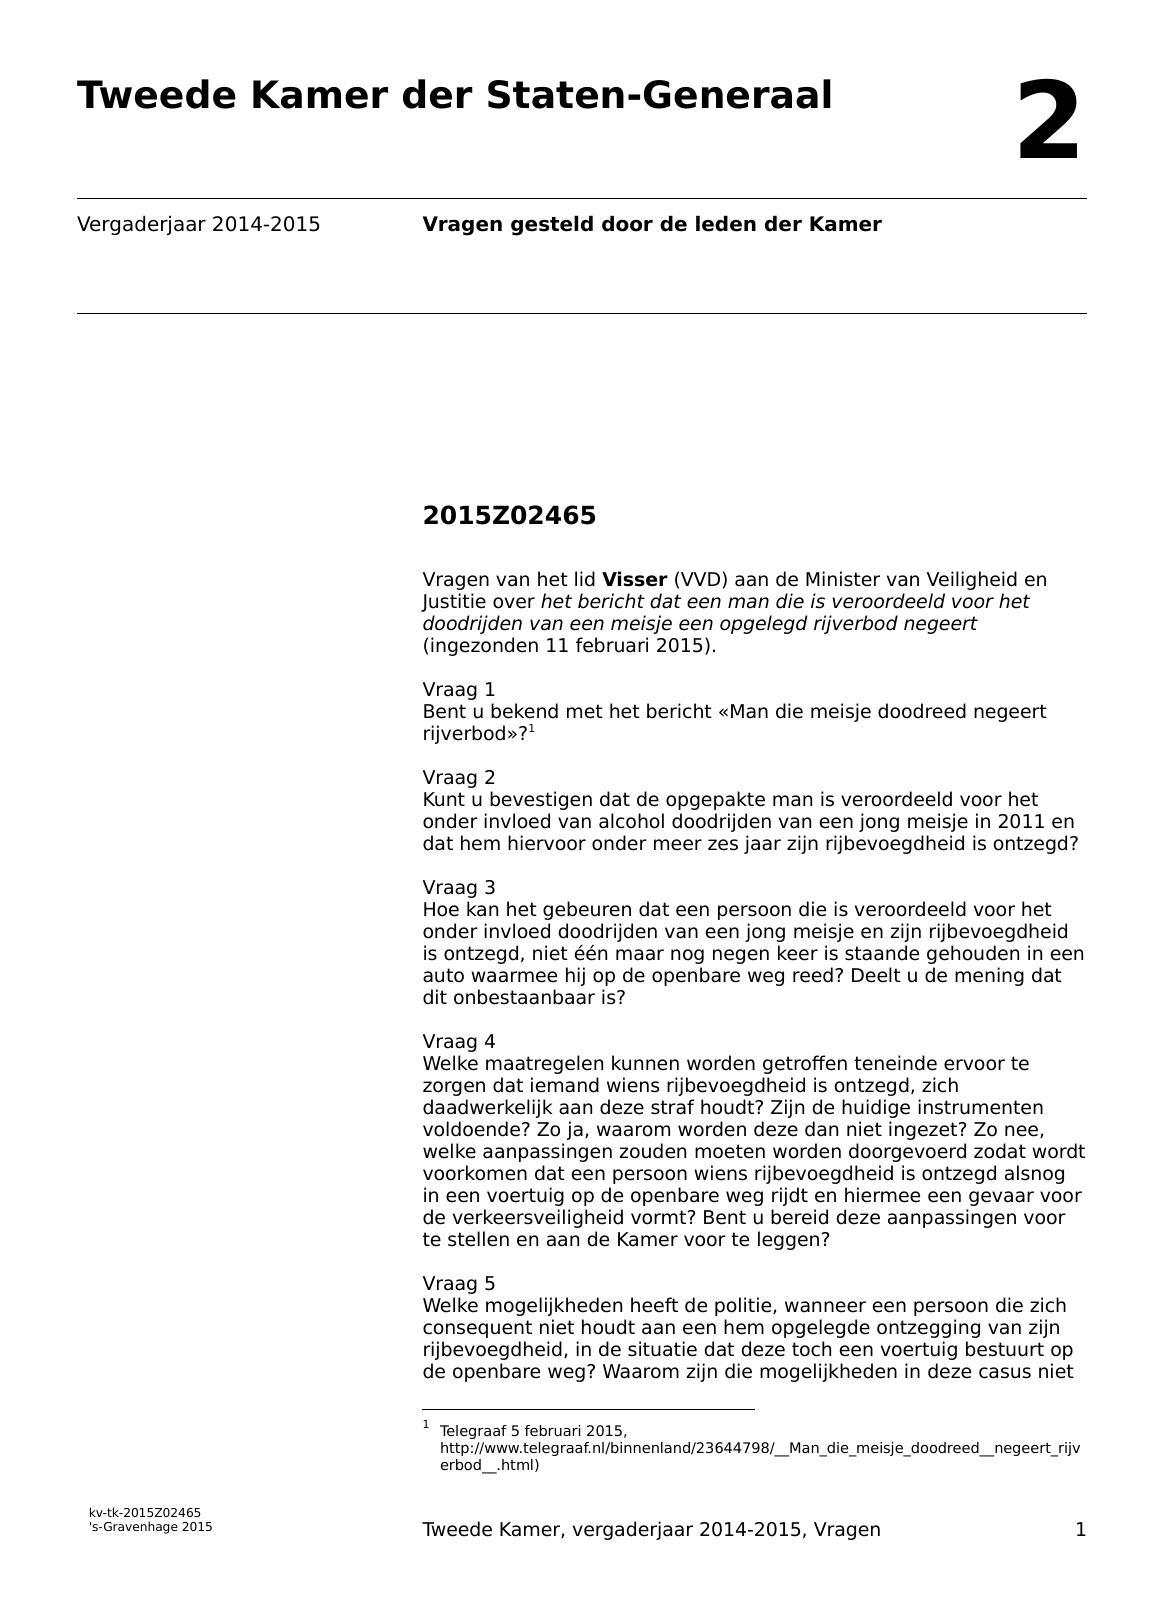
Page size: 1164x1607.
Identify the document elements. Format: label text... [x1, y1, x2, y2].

text Vraag 5 [422, 1273, 1087, 1295]
text Welke maatregelen kunnen worden getroffen teneinde ervoor te zorgen dat iemand wiens rijbevoegdheid is ontzegd, zich daadwerkelijk aan deze straf houdt? Zijn de huidige instrumenten voldoende? Zo ja, waarom worden deze dan niet ingezet? Zo nee, welke aanpassingen zouden moeten worden doorgevoerd zodat wordt voorkomen dat een persoon wiens rijbevoegdheid is ontzegd alsnog in een voertuig op de openbare weg rijdt en hiermee een gevaar voor de verkeersveiligheid vormt? Bent u bereid deze aanpassingen voor te stellen en aan de Kamer voor te leggen? [422, 1053, 1087, 1251]
text kv-tk-2015Z02465 [88, 1506, 323, 1520]
table_cell Vragen gesteld door de leden der Kamer [422, 199, 1087, 313]
table_header Tweede Kamer der Staten-Generaal [77, 59, 886, 198]
text Hoe kan het gebeuren dat een persoon die is veroordeeld voor het onder invloed doodrijden van een jong meisje en zijn rijbevoegdheid is ontzegd, niet één maar nog negen keer is staande gehouden in een auto waarmee hij op de openbare weg reed? Deelt u de mening dat dit onbestaanbaar is? [422, 899, 1087, 1009]
text Vraag 3 [422, 877, 1087, 899]
table_header 2 [886, 59, 1087, 198]
text Vragen van het lid Visser (VVD) aan de Minister van Veiligheid en Justitie over het bericht dat een man die is veroordeeld voor het doodrijden van een meisje een opgelegd rijverbod negeert (ingezonden 11 februari 2015). [422, 569, 1087, 657]
text Bent u bekend met het bericht «Man die meisje doodreed negeert rijverbod»? [422, 701, 1087, 745]
text 2015Z02465 [422, 501, 1087, 531]
text Kunt u bevestigen dat de opgepakte man is veroordeeld voor het onder invloed van alcohol doodrijden van een jong meisje in 2011 en dat hem hiervoor onder meer zes jaar zijn rijbevoegdheid is ontzegd? [422, 789, 1087, 855]
table_cell Vergaderjaar 2014-2015 [77, 199, 422, 313]
text 's-Gravenhage 2015 [88, 1520, 323, 1534]
text Vraag 1 [422, 679, 1087, 701]
text Vraag 2 [422, 767, 1087, 789]
text Vraag 4 [422, 1031, 1087, 1053]
text Welke mogelijkheden heeft de politie, wanneer een persoon die zich consequent niet houdt aan een hem opgelegde ontzegging van zijn rijbevoegdheid, in de situatie dat deze toch een voertuig bestuurt op de openbare weg? Waarom zijn die mogelijkheden in deze casus niet [422, 1295, 1087, 1383]
text Telegraaf 5 februari 2015, http://www.telegraaf.nl/binnenland/23644798/__Man_die_meisje_doodreed__negeert_rijverbod__.html) [422, 1418, 1087, 1474]
